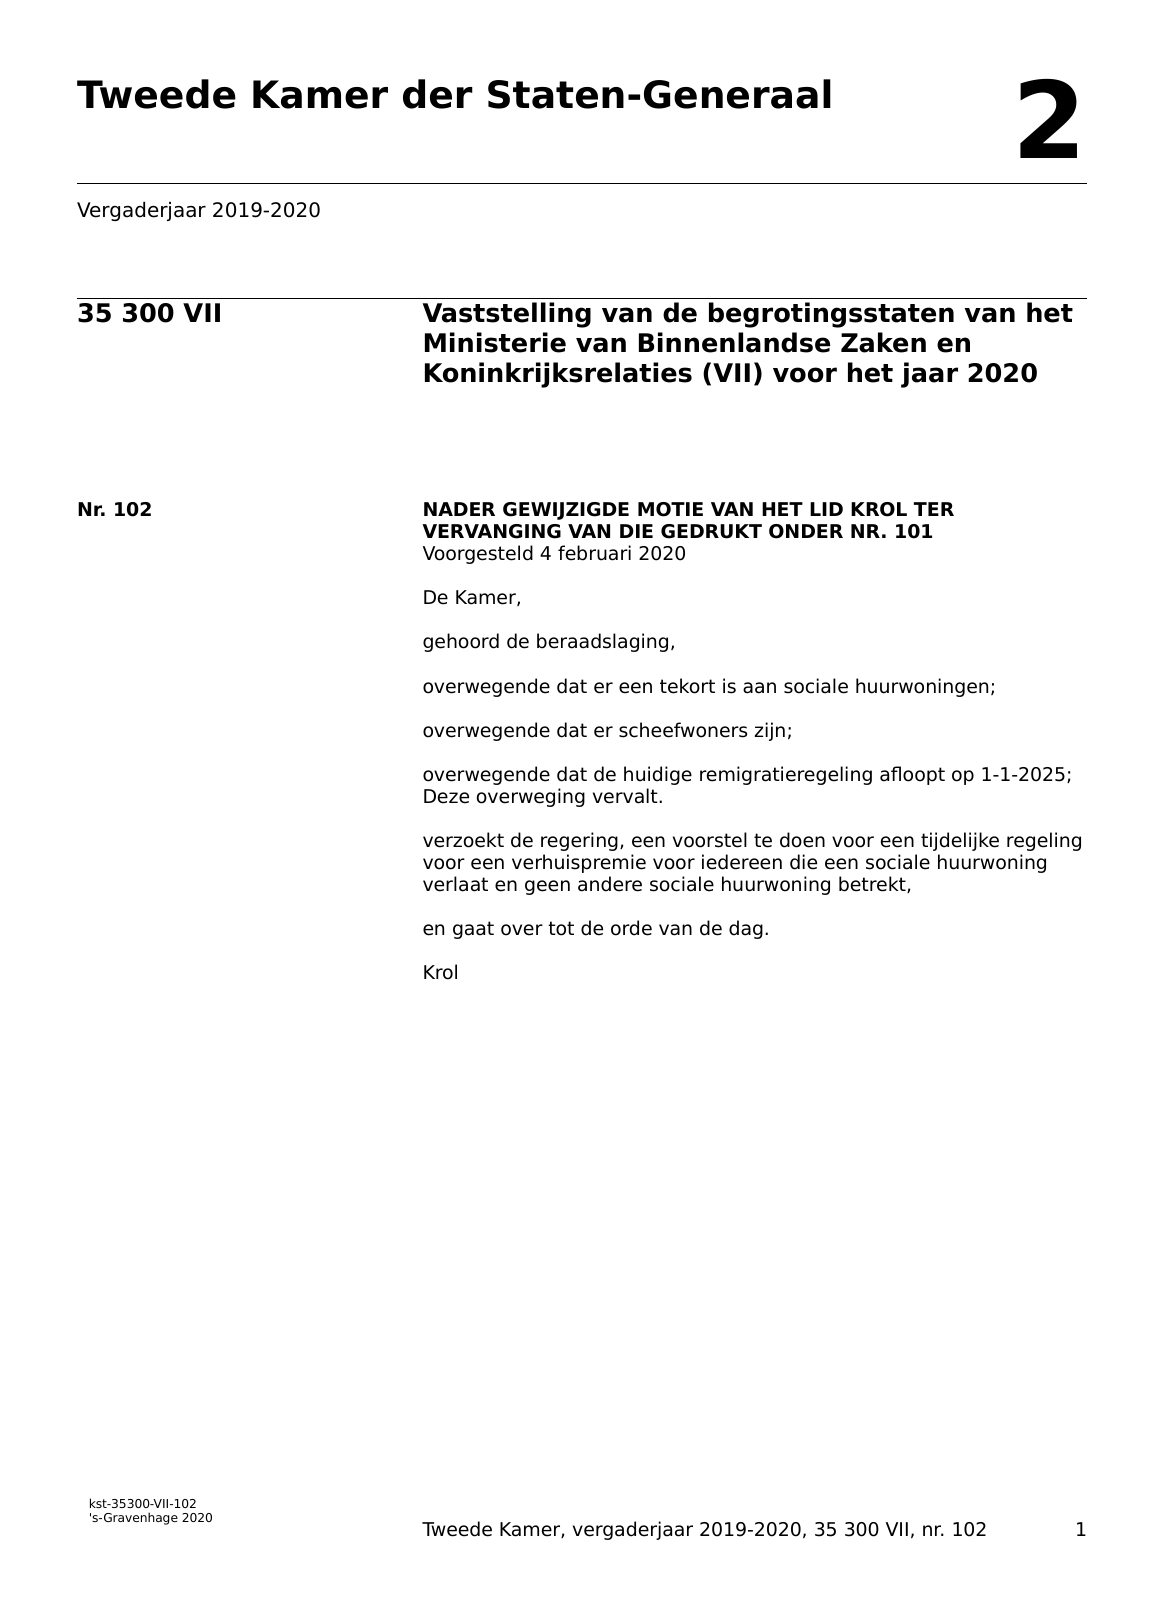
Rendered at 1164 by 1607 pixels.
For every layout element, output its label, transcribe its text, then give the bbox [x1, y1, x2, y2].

text verzoekt de regering, een voorstel te doen voor een tijdelijke regeling voor een verhuispremie voor iedereen die een sociale huurwoning verlaat en geen andere sociale huurwoning betrekt, [422, 830, 1087, 896]
subtitle Nr. 102 NADER GEWIJZIGDE MOTIE VAN HET LID KROL TER VERVANGING VAN DIE GEDRUKT ONDER NR. 101 [77, 499, 1087, 543]
text overwegende dat er een tekort is aan sociale huurwoningen; [422, 676, 1087, 697]
text overwegende dat de huidige remigratieregeling afloopt op 1-1-2025; Deze overweging vervalt. [422, 764, 1087, 808]
text 's-Gravenhage 2020 [88, 1511, 323, 1525]
text kst-35300-VII-102 [88, 1497, 323, 1511]
subtitle 35 300 VII Vaststelling van de begrotingsstaten van het Ministerie van Binnenlandse Zaken en Koninkrijksrelaties (VII) voor het jaar 2020 [77, 299, 1087, 388]
text gehoord de beraadslaging, [422, 631, 1087, 653]
text Voorgesteld 4 februari 2020 [422, 543, 1087, 565]
text De Kamer, [422, 587, 1087, 609]
table_header 2 [886, 59, 1087, 183]
table_header Tweede Kamer der Staten-Generaal [77, 59, 886, 183]
table_cell Vergaderjaar 2019-2020 [77, 184, 1087, 298]
text overwegende dat er scheefwoners zijn; [422, 720, 1087, 742]
text en gaat over tot de orde van de dag. [422, 918, 1087, 940]
text Krol [422, 962, 1087, 984]
